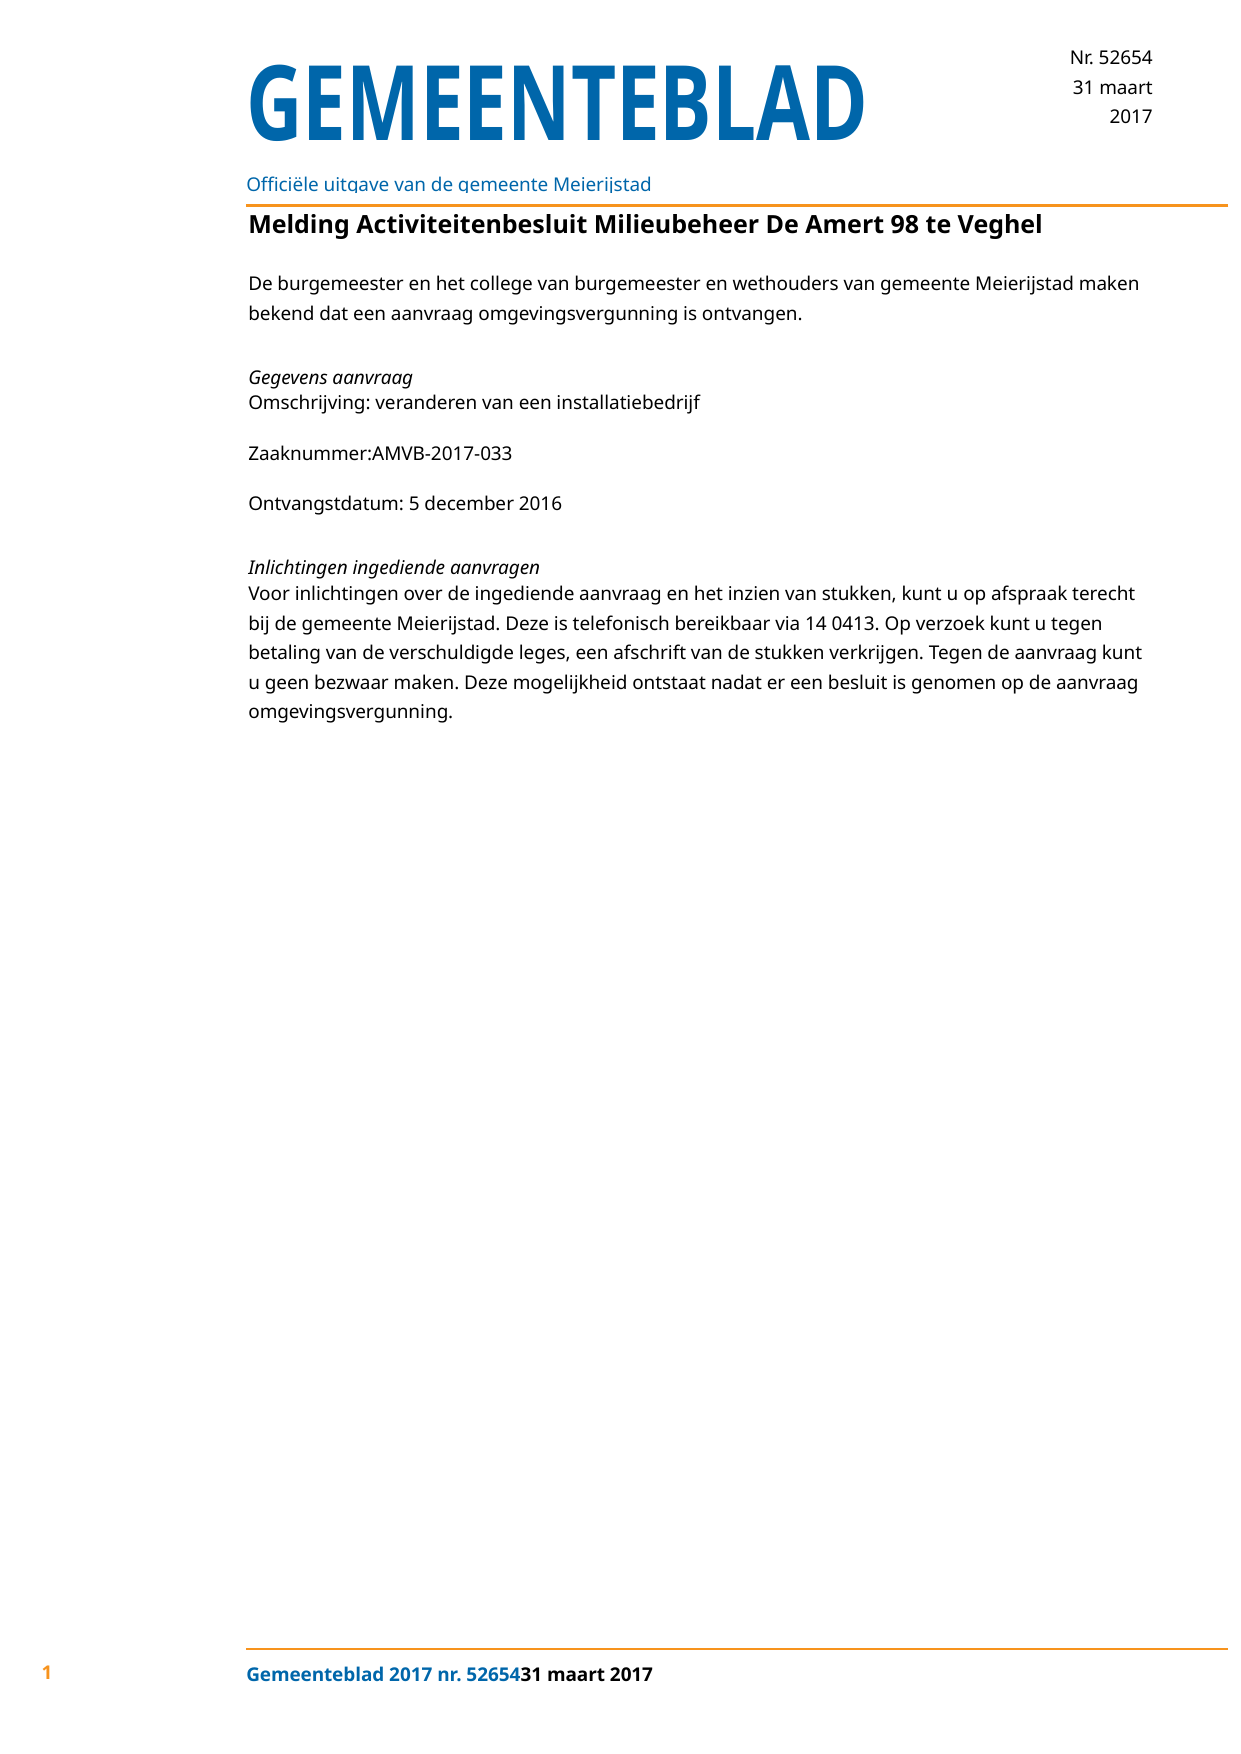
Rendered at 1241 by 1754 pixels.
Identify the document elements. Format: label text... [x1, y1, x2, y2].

text Melding Activiteitenbesluit Milieubeheer De Amert 98 te Veghel [248, 207, 1152, 241]
text Voor inlichtingen over de ingediende aanvraag en het inzien van stukken, kunt u op afspraak terecht bij de gemeente Meierijstad. Deze is telefonisch bereikbaar via 14 0413. Op verzoek kunt u tegen betaling van de verschuldigde leges, een afschrift van de stukken verkrijgen. Tegen de aanvraag kunt u geen bezwaar maken. Deze mogelijkheid ontstaat nadat er een besluit is genomen op de aanvraag omgevingsvergunning. [248, 580, 1152, 724]
text Zaaknummer:AMVB-2017-033 [248, 440, 1152, 466]
text De burgemeester en het college van burgemeester en wethouders van gemeente Meierijstad maken bekend dat een aanvraag omgevingsvergunning is ontvangen. [248, 270, 1152, 326]
text Omschrijving: veranderen van een installatiebedrijf [248, 389, 1152, 415]
picture [41, 47, 231, 172]
text Ontvangstdatum: 5 december 2016 [248, 490, 1152, 516]
text Inlichtingen ingediende aanvragen [248, 554, 1152, 580]
text Gegevens aanvraag [248, 364, 1152, 389]
